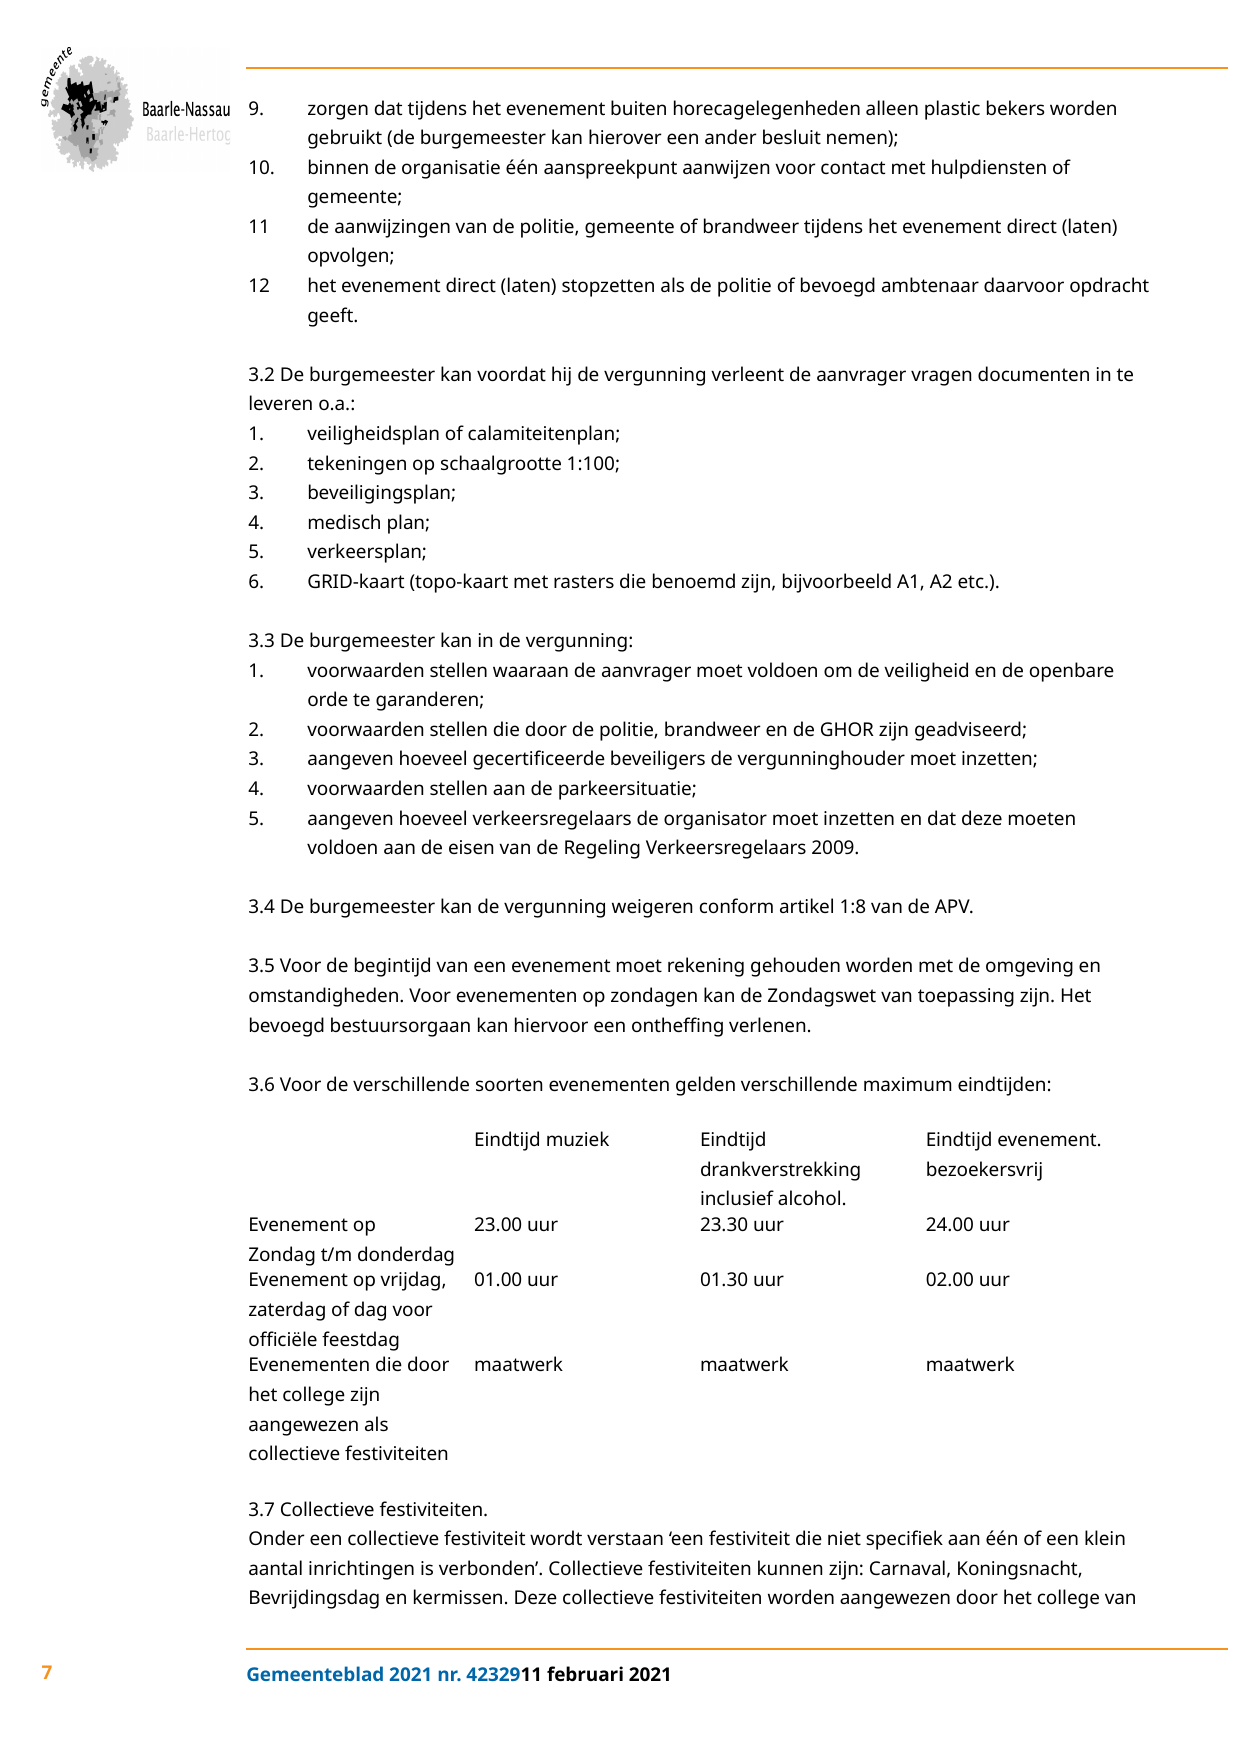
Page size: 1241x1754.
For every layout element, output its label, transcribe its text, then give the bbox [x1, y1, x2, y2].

text 3.7 Collectieve festiviteiten. [248, 1496, 1152, 1521]
text 3.6 Voor de verschillende soorten evenementen gelden verschillende maximum eindtijden: [248, 1071, 1152, 1097]
list aangeven hoeveel verkeersregelaars de organisator moet inzetten en dat deze moeten voldoen aan de eisen van de Regeling Verkeersregelaars 2009. [248, 805, 1152, 860]
list GRID-kaart (topo-kaart met rasters die benoemd zijn, bijvoorbeeld A1, A2 etc.). [248, 568, 1152, 594]
list het evenement direct (laten) stopzetten als de politie of bevoegd ambtenaar daarvoor opdracht geeft. [248, 272, 1152, 328]
table_cell 23.00 uur [474, 1211, 700, 1267]
list beveiligingsplan; [248, 479, 1152, 505]
table_cell maatwerk [474, 1352, 700, 1466]
table_cell Evenementen die door het college zijn aangewezen als collectieve festiviteiten [248, 1352, 474, 1466]
table_cell 24.00 uur [926, 1211, 1152, 1267]
table_cell Evenement op vrijdag, zaterdag of dag voor officiële feestdag [248, 1267, 474, 1352]
table_cell maatwerk [926, 1352, 1152, 1466]
text 3.3 De burgemeester kan in de vergunning: [248, 627, 1152, 653]
text Onder een collectieve festiviteit wordt verstaan ‘een festiviteit die niet specifiek aan één of een klein aantal inrichtingen is verbonden’. Collectieve festiviteiten kunnen zijn: Carnaval, Koningsnacht, Bevrijdingsdag en kermissen. Deze collectieve festiviteiten worden aangewezen door het college van [248, 1525, 1152, 1610]
table_cell maatwerk [700, 1352, 926, 1466]
list voorwaarden stellen die door de politie, brandweer en de GHOR zijn geadviseerd; [248, 716, 1152, 742]
list verkeersplan; [248, 538, 1152, 564]
table_cell 01.30 uur [700, 1267, 926, 1352]
table_cell 23.30 uur [700, 1211, 926, 1267]
table_header Eindtijd muziek [474, 1126, 700, 1211]
table_cell Evenement op Zondag t/m donderdag [248, 1211, 474, 1267]
table_cell 02.00 uur [926, 1267, 1152, 1352]
list tekeningen op schaalgrootte 1:100; [248, 450, 1152, 476]
table_header [248, 1126, 474, 1211]
list medisch plan; [248, 509, 1152, 535]
text 3.4 De burgemeester kan de vergunning weigeren conform artikel 1:8 van de APV. [248, 893, 1152, 919]
picture [41, 47, 231, 172]
list binnen de organisatie één aanspreekpunt aanwijzen voor contact met hulpdiensten of gemeente; [248, 154, 1152, 209]
table_cell 01.00 uur [474, 1267, 700, 1352]
table_header Eindtijd evenement. bezoekersvrij [926, 1126, 1152, 1211]
list de aanwijzingen van de politie, gemeente of brandweer tijdens het evenement direct (laten) opvolgen; [248, 213, 1152, 268]
text 3.2 De burgemeester kan voordat hij de vergunning verleent de aanvrager vragen documenten in te leveren o.a.: [248, 361, 1152, 416]
list aangeven hoeveel gecertificeerde beveiligers de vergunninghouder moet inzetten; [248, 746, 1152, 771]
list voorwaarden stellen aan de parkeersituatie; [248, 775, 1152, 801]
list zorgen dat tijdens het evenement buiten horecagelegenheden alleen plastic bekers worden gebruikt (de burgemeester kan hierover een ander besluit nemen); [248, 95, 1152, 150]
text 3.5 Voor de begintijd van een evenement moet rekening gehouden worden met de omgeving en omstandigheden. Voor evenementen op zondagen kan de Zondagswet van toepassing zijn. Het bevoegd bestuursorgaan kan hiervoor een ontheffing verlenen. [248, 953, 1152, 1038]
list veiligheidsplan of calamiteitenplan; [248, 420, 1152, 446]
list voorwaarden stellen waaraan de aanvrager moet voldoen om de veiligheid en de openbare orde te garanderen; [248, 657, 1152, 712]
table_header Eindtijd drankverstrekking inclusief alcohol. [700, 1126, 926, 1211]
